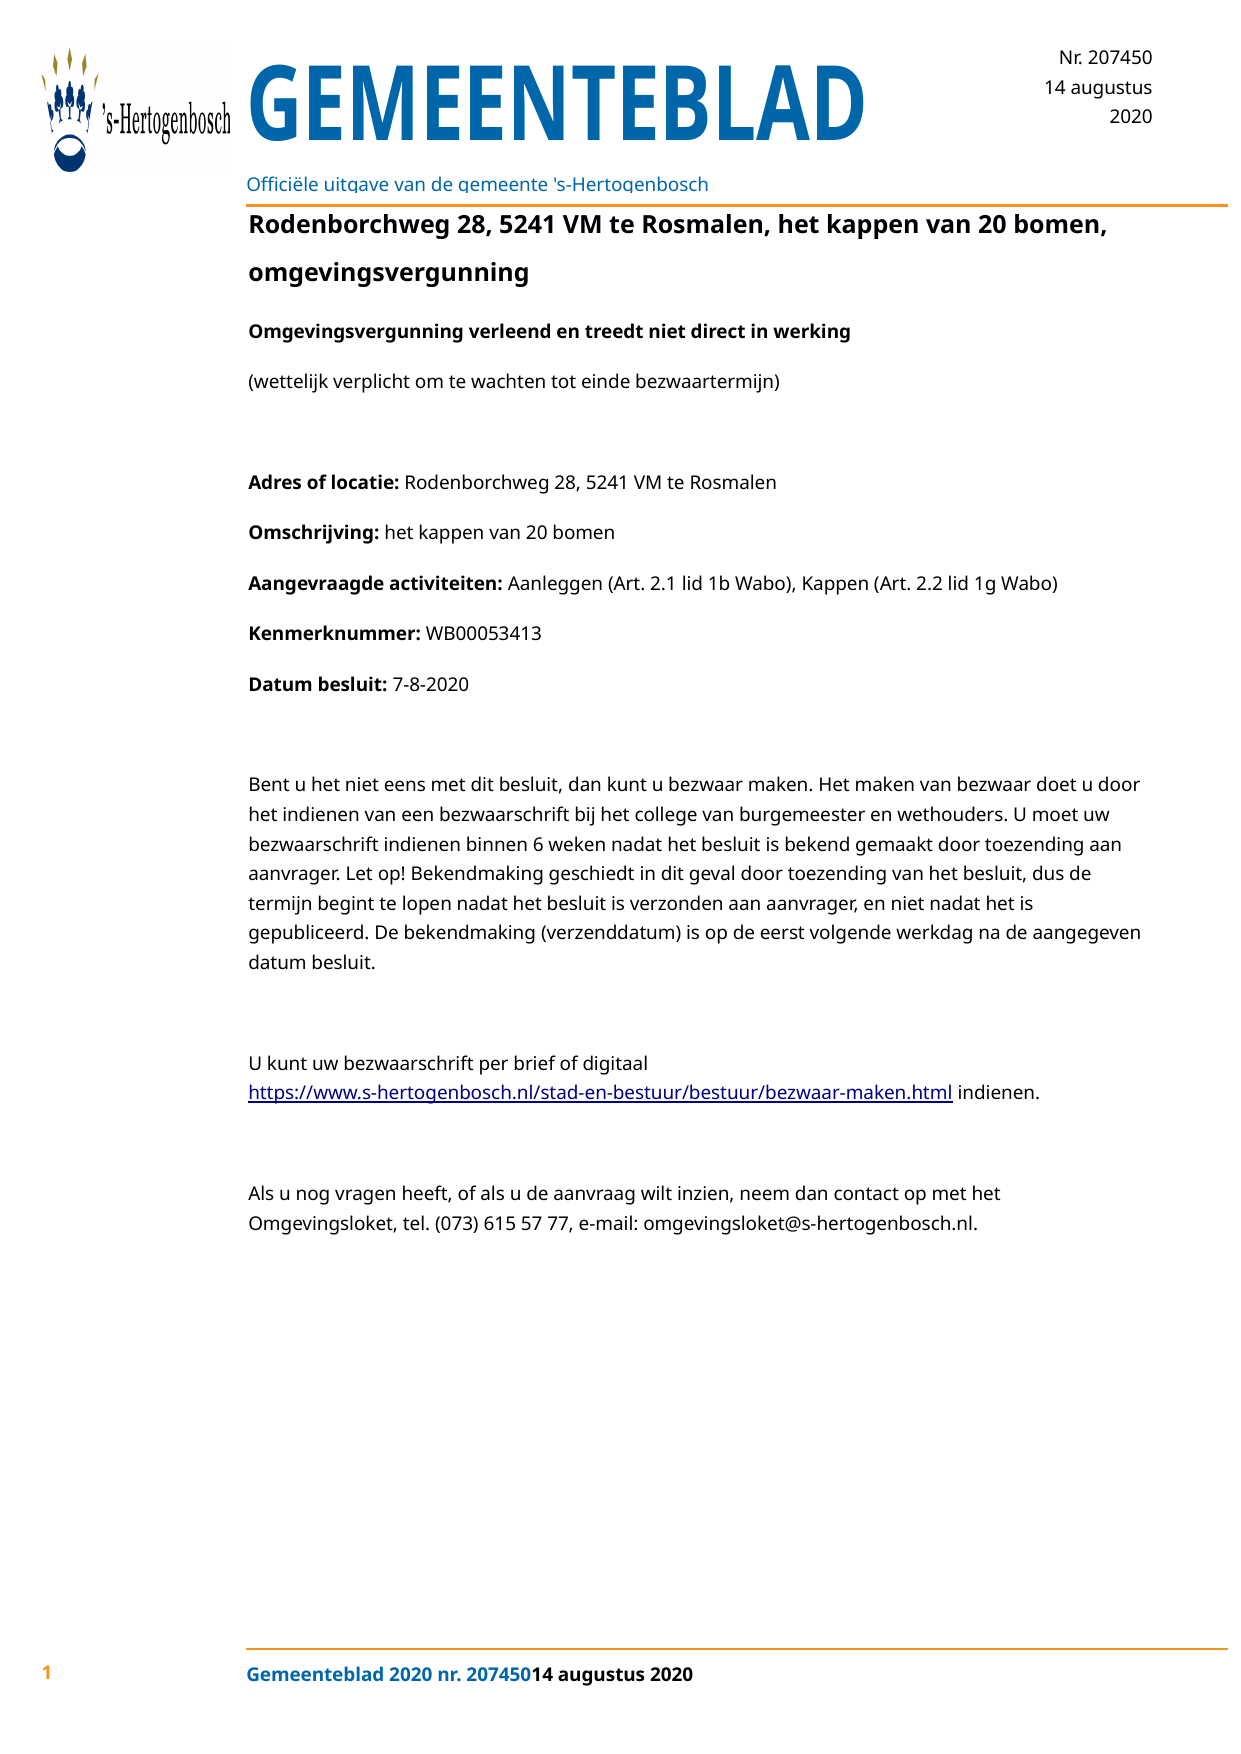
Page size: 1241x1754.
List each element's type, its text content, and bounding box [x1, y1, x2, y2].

text Aangevraagde activiteiten: Aanleggen (Art. 2.1 lid 1b Wabo), Kappen (Art. 2.2 lid 1g Wabo) [248, 570, 1152, 596]
picture [41, 47, 231, 172]
text U kunt uw bezwaarschrift per brief of digitaal https://www.s-hertogenbosch.nl/stad-en-bestuur/bestuur/bezwaar-maken.html indienen. [248, 1050, 1152, 1105]
text Datum besluit: 7-8-2020 [248, 671, 1152, 697]
text Rodenborchweg 28, 5241 VM te Rosmalen, het kappen van 20 bomen, omgevingsvergunning [248, 207, 1152, 288]
text Omschrijving: het kappen van 20 bomen [248, 519, 1152, 545]
text Kenmerknummer: WB00053413 [248, 620, 1152, 646]
text (wettelijk verplicht om te wachten tot einde bezwaartermijn) [248, 368, 1152, 394]
text Bent u het niet eens met dit besluit, dan kunt u bezwaar maken. Het maken van bezwaar doet u door het indienen van een bezwaarschrift bij het college van burgemeester en wethouders. U moet uw bezwaarschrift indienen binnen 6 weken nadat het besluit is bekend gemaakt door toezending aan aanvrager. Let op! Bekendmaking geschiedt in dit geval door toezending van het besluit, dus de termijn begint te lopen nadat het besluit is verzonden aan aanvrager, en niet nadat het is gepubliceerd. De bekendmaking (verzenddatum) is op de eerst volgende werkdag na de aangegeven datum besluit. [248, 772, 1152, 975]
text Adres of locatie: Rodenborchweg 28, 5241 VM te Rosmalen [248, 469, 1152, 495]
text Als u nog vragen heeft, of als u de aanvraag wilt inzien, neem dan contact op met het Omgevingsloket, tel. (073) 615 57 77, e-mail: omgevingsloket@s-hertogenbosch.nl. [248, 1180, 1152, 1236]
text Omgevingsvergunning verleend en treedt niet direct in werking [248, 318, 1152, 344]
